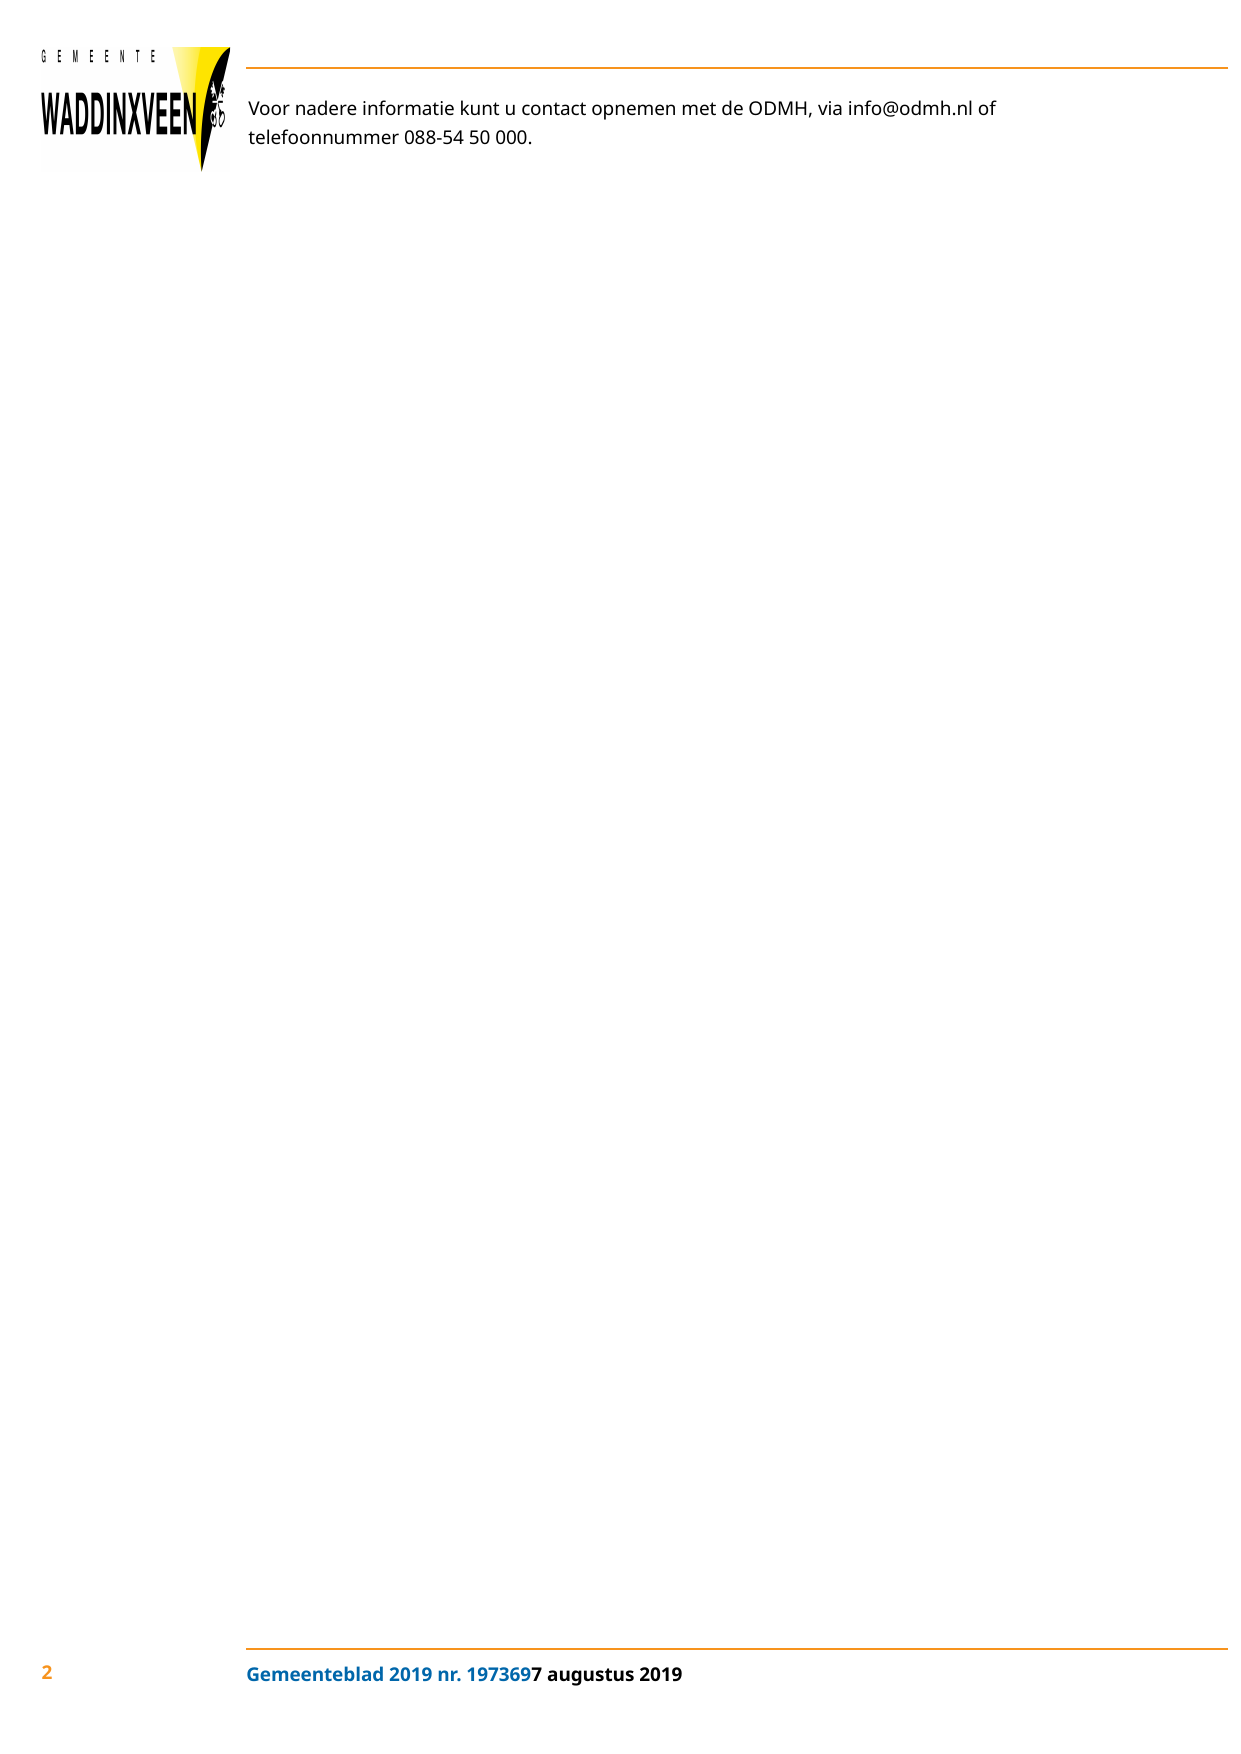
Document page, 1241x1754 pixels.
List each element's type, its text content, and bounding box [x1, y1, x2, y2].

text Voor nadere informatie kunt u contact opnemen met de ODMH, via info@odmh.nl of telefoonnummer 088-54 50 000. [248, 95, 1152, 150]
picture [41, 47, 231, 172]
